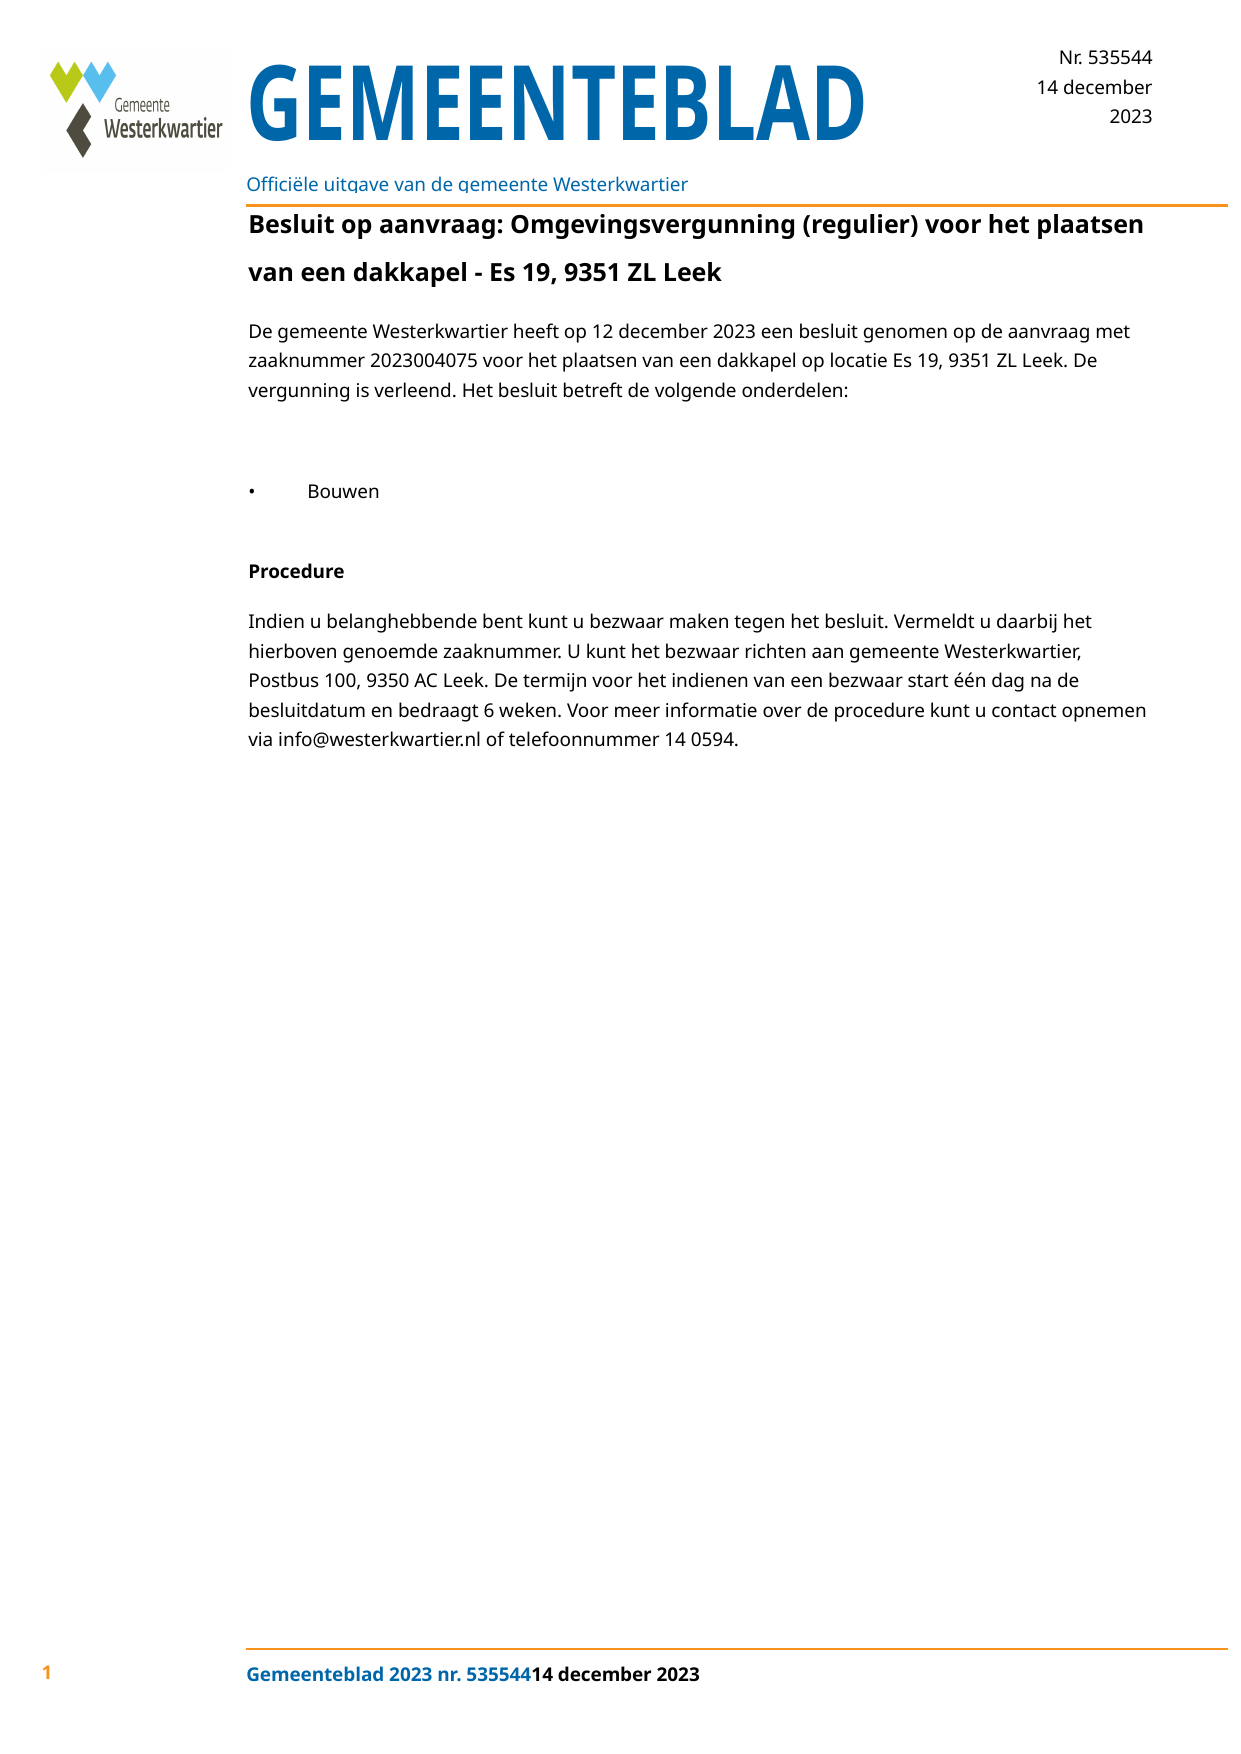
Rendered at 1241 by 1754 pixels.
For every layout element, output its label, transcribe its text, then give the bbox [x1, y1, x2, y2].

text Besluit op aanvraag: Omgevingsvergunning (regulier) voor het plaatsen van een dakkapel - Es 19, 9351 ZL Leek [248, 207, 1152, 288]
text De gemeente Westerkwartier heeft op 12 december 2023 een besluit genomen op de aanvraag met zaaknummer 2023004075 voor het plaatsen van een dakkapel op locatie Es 19, 9351 ZL Leek. De vergunning is verleend. Het besluit betreft de volgende onderdelen: [248, 318, 1152, 403]
picture [41, 47, 231, 172]
list Bouwen [248, 478, 1152, 504]
text Procedure [248, 558, 1152, 584]
text Indien u belanghebbende bent kunt u bezwaar maken tegen het besluit. Vermeldt u daarbij het hierboven genoemde zaaknummer. U kunt het bezwaar richten aan gemeente Westerkwartier, Postbus 100, 9350 AC Leek. De termijn voor het indienen van een bezwaar start één dag na de besluitdatum en bedraagt 6 weken. Voor meer informatie over de procedure kunt u contact opnemen via info@westerkwartier.nl of telefoonnummer 14 0594. [248, 608, 1152, 752]
